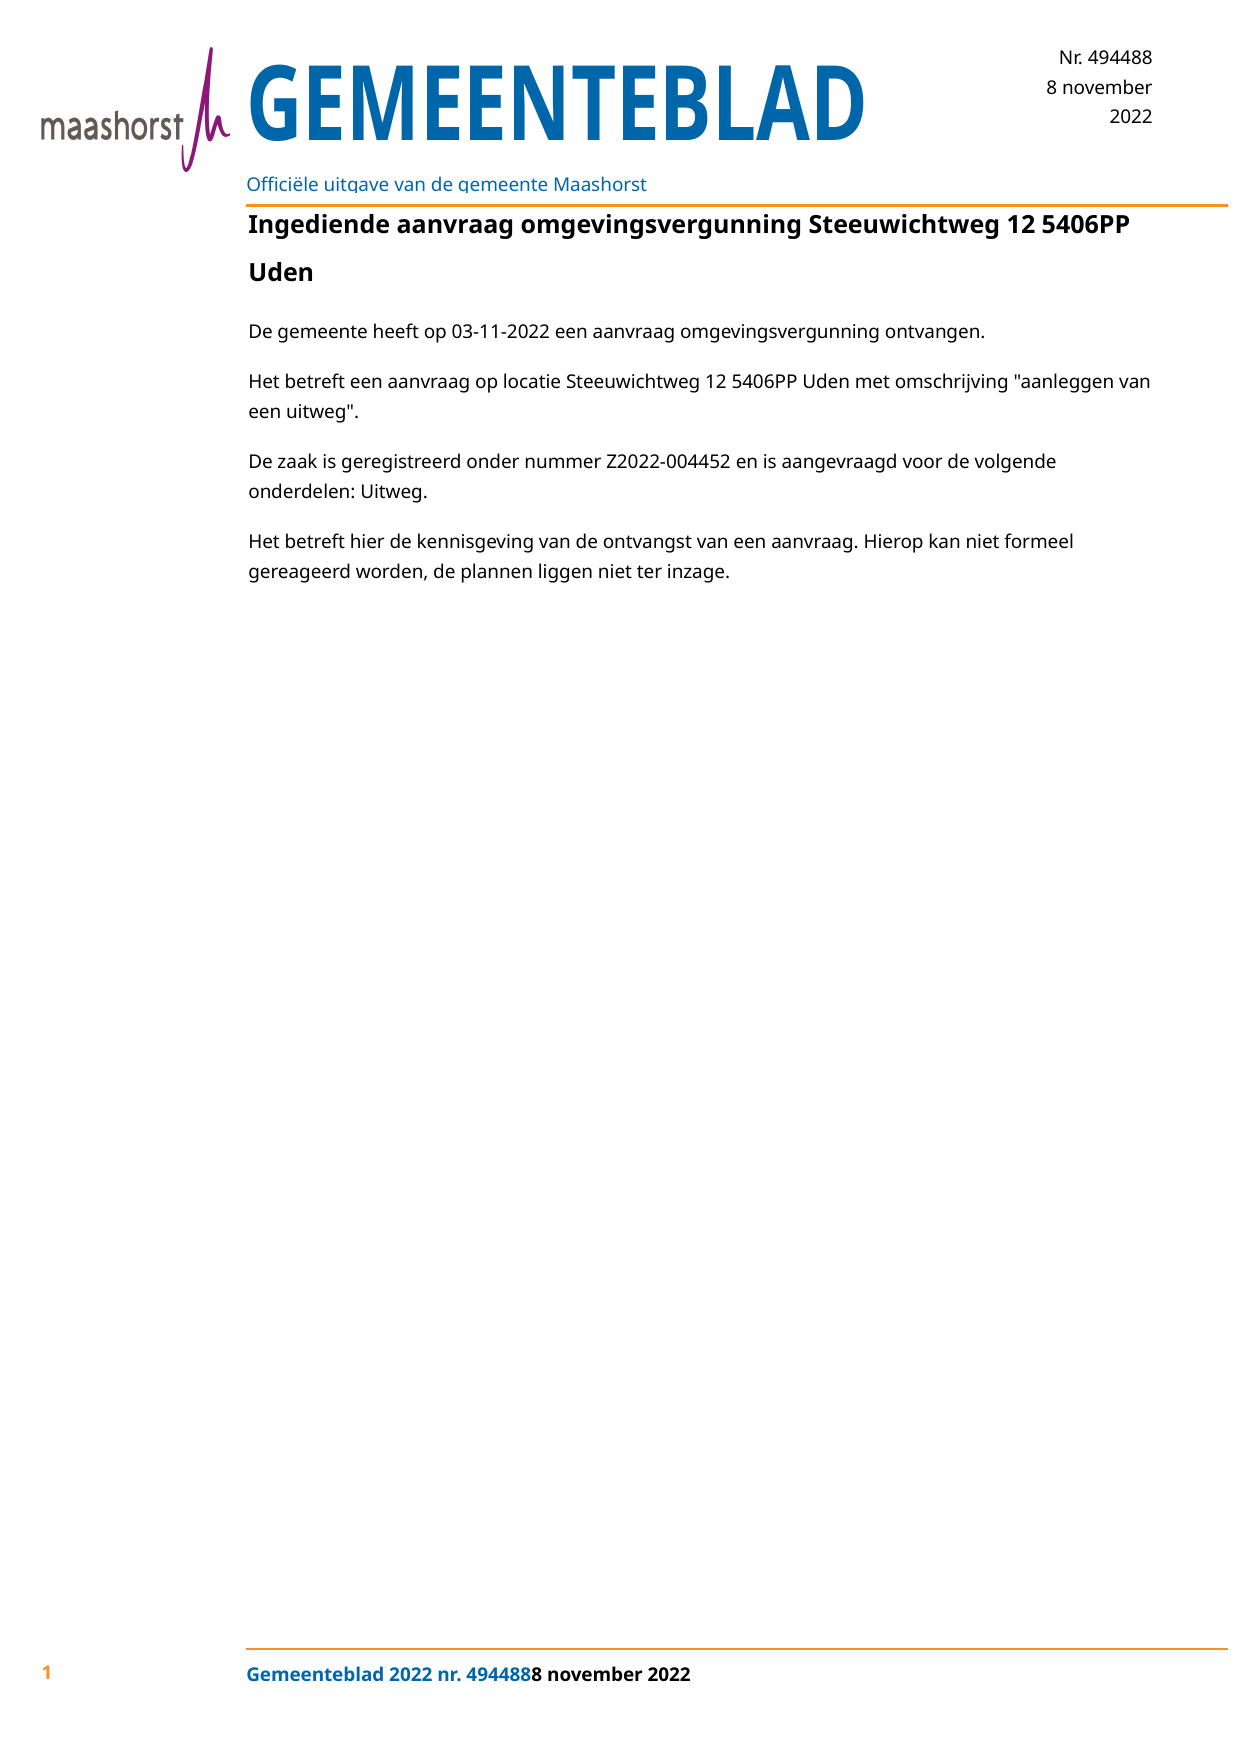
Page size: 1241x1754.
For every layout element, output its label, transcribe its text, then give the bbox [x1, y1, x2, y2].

text Ingediende aanvraag omgevingsvergunning Steeuwichtweg 12 5406PP Uden [248, 207, 1152, 288]
text De gemeente heeft op 03-11-2022 een aanvraag omgevingsvergunning ontvangen. [248, 318, 1152, 344]
text Het betreft een aanvraag op locatie Steeuwichtweg 12 5406PP Uden met omschrijving "aanleggen van een uitweg". [248, 368, 1152, 424]
text De zaak is geregistreerd onder nummer Z2022-004452 en is aangevraagd voor de volgende onderdelen: Uitweg. [248, 448, 1152, 504]
picture [41, 47, 231, 172]
text Het betreft hier de kennisgeving van de ontvangst van een aanvraag. Hierop kan niet formeel gereageerd worden, de plannen liggen niet ter inzage. [248, 528, 1152, 584]
